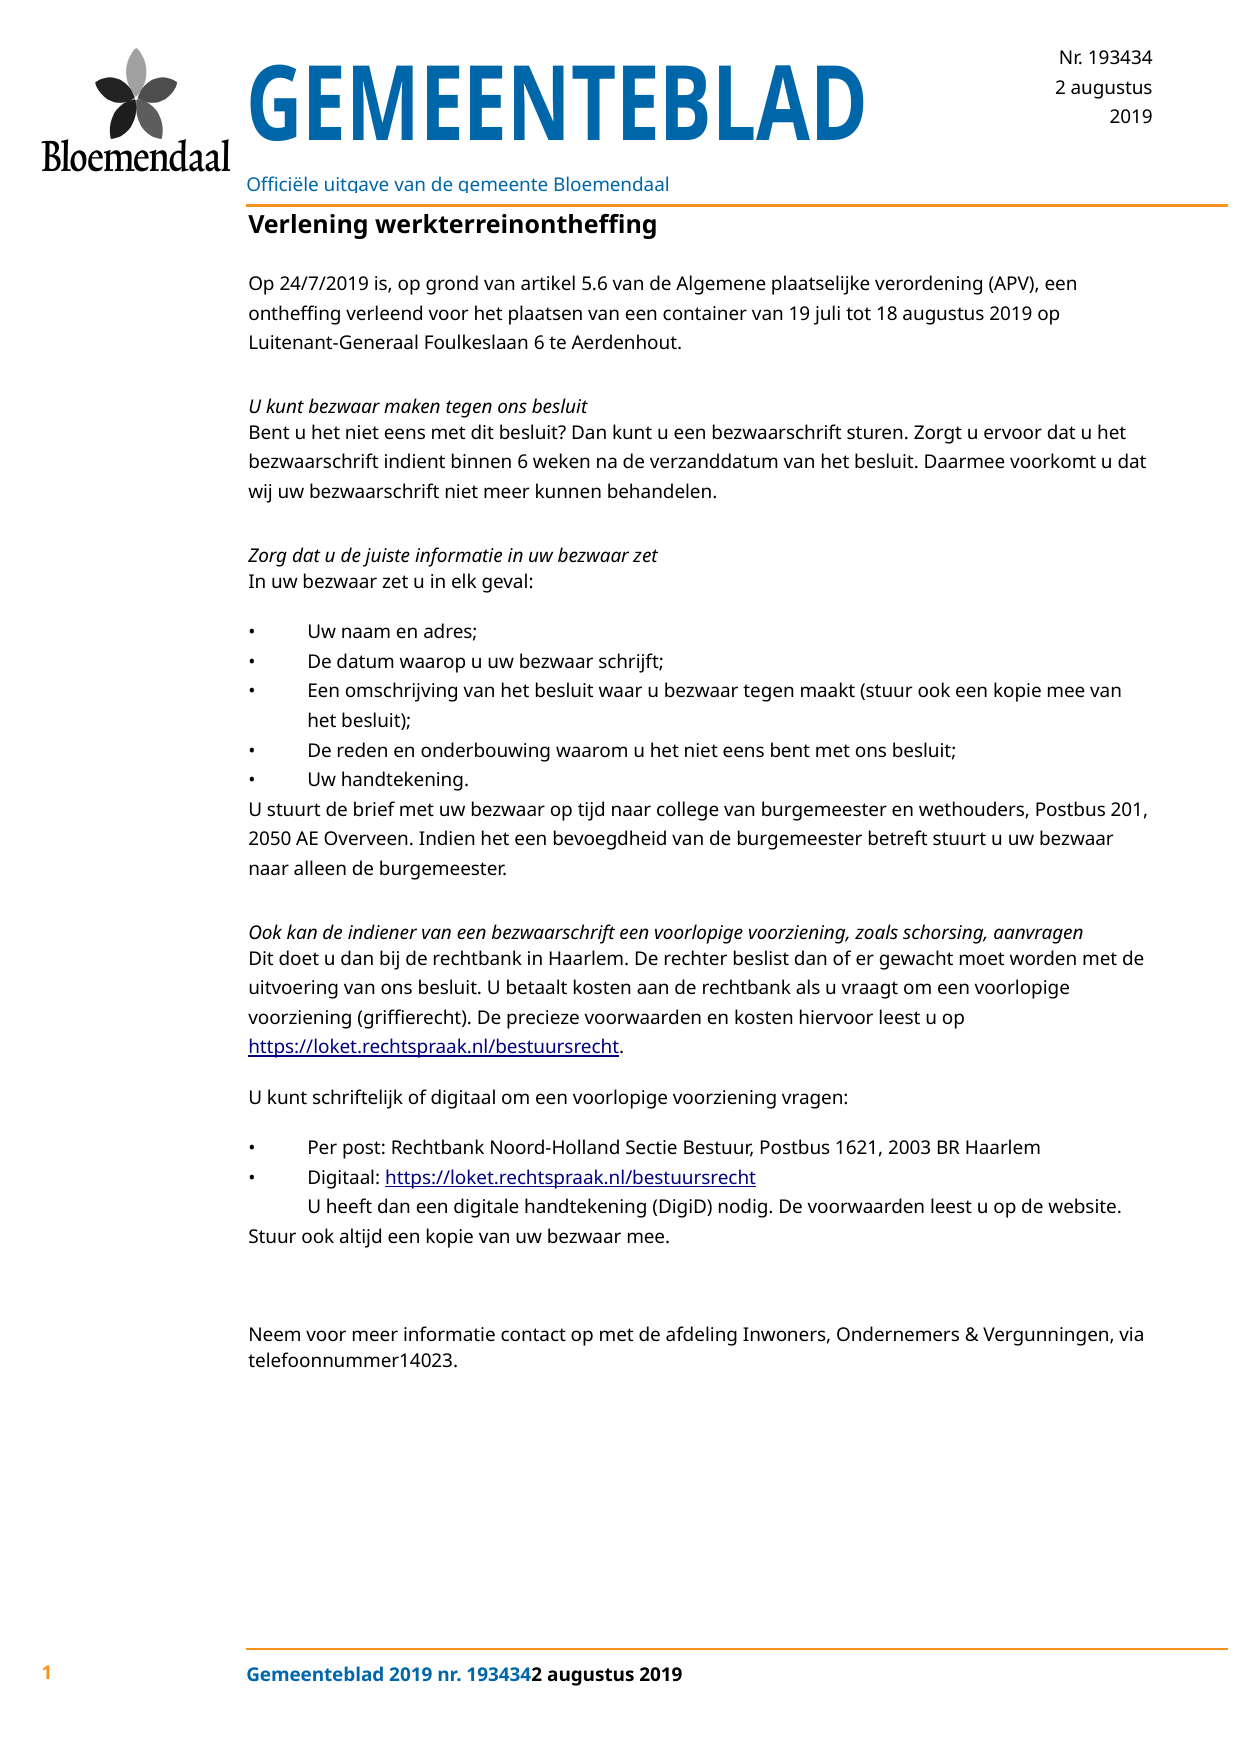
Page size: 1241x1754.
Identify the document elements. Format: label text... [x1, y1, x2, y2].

text U kunt schriftelijk of digitaal om een voorlopige voorziening vragen: [248, 1084, 1152, 1110]
list Een omschrijving van het besluit waar u bezwaar tegen maakt (stuur ook een kopie mee van het besluit); [248, 678, 1152, 733]
list Digitaal: https://loket.rechtspraak.nl/bestuursrecht [248, 1164, 1152, 1190]
list De reden en onderbouwing waarom u het niet eens bent met ons besluit; [248, 737, 1152, 762]
text Ook kan de indiener van een bezwaarschrift een voorlopige voorziening, zoals schorsing, aanvragen [248, 919, 1152, 945]
text U kunt bezwaar maken tegen ons besluit [248, 393, 1152, 419]
text Bent u het niet eens met dit besluit? Dan kunt u een bezwaarschrift sturen. Zorgt u ervoor dat u het bezwaarschrift indient binnen 6 weken na de verzanddatum van het besluit. Daarmee voorkomt u dat wij uw bezwaarschrift niet meer kunnen behandelen. [248, 419, 1152, 504]
text U stuurt de brief met uw bezwaar op tijd naar college van burgemeester en wethouders, Postbus 201, 2050 AE Overveen. Indien het een bevoegdheid van de burgemeester betreft stuurt u uw bezwaar naar alleen de burgemeester. [248, 796, 1152, 881]
text Op 24/7/2019 is, op grond van artikel 5.6 van de Algemene plaatselijke verordening (APV), een ontheffing verleend voor het plaatsen van een container van 19 juli tot 18 augustus 2019 op Luitenant-Generaal Foulkeslaan 6 te Aerdenhout. [248, 270, 1152, 355]
list De datum waarop u uw bezwaar schrijft; [248, 648, 1152, 674]
text Dit doet u dan bij de rechtbank in Haarlem. De rechter beslist dan of er gewacht moet worden met de uitvoering van ons besluit. U betaalt kosten aan de rechtbank als u vraagt om een voorlopige voorziening (griffierecht). De precieze voorwaarden en kosten hiervoor leest u op https://loket.rechtspraak.nl/bestuursrecht. [248, 945, 1152, 1059]
list Uw handtekening. [248, 766, 1152, 792]
list U heeft dan een digitale handtekening (DigiD) nodig. De voorwaarden leest u op de website. [248, 1193, 1152, 1219]
text Zorg dat u de juiste informatie in uw bezwaar zet [248, 542, 1152, 568]
list Per post: Rechtbank Noord-Holland Sectie Bestuur, Postbus 1621, 2003 BR Haarlem [248, 1134, 1152, 1160]
text Verlening werkterreinontheffing [248, 207, 1152, 241]
text Stuur ook altijd een kopie van uw bezwaar mee. [248, 1223, 1152, 1249]
text Neem voor meer informatie contact op met de afdeling Inwoners, Ondernemers & Vergunningen, via telefoonnummer14023. [248, 1321, 1152, 1373]
list Uw naam en adres; [248, 618, 1152, 644]
text In uw bezwaar zet u in elk geval: [248, 568, 1152, 594]
picture [41, 47, 231, 172]
